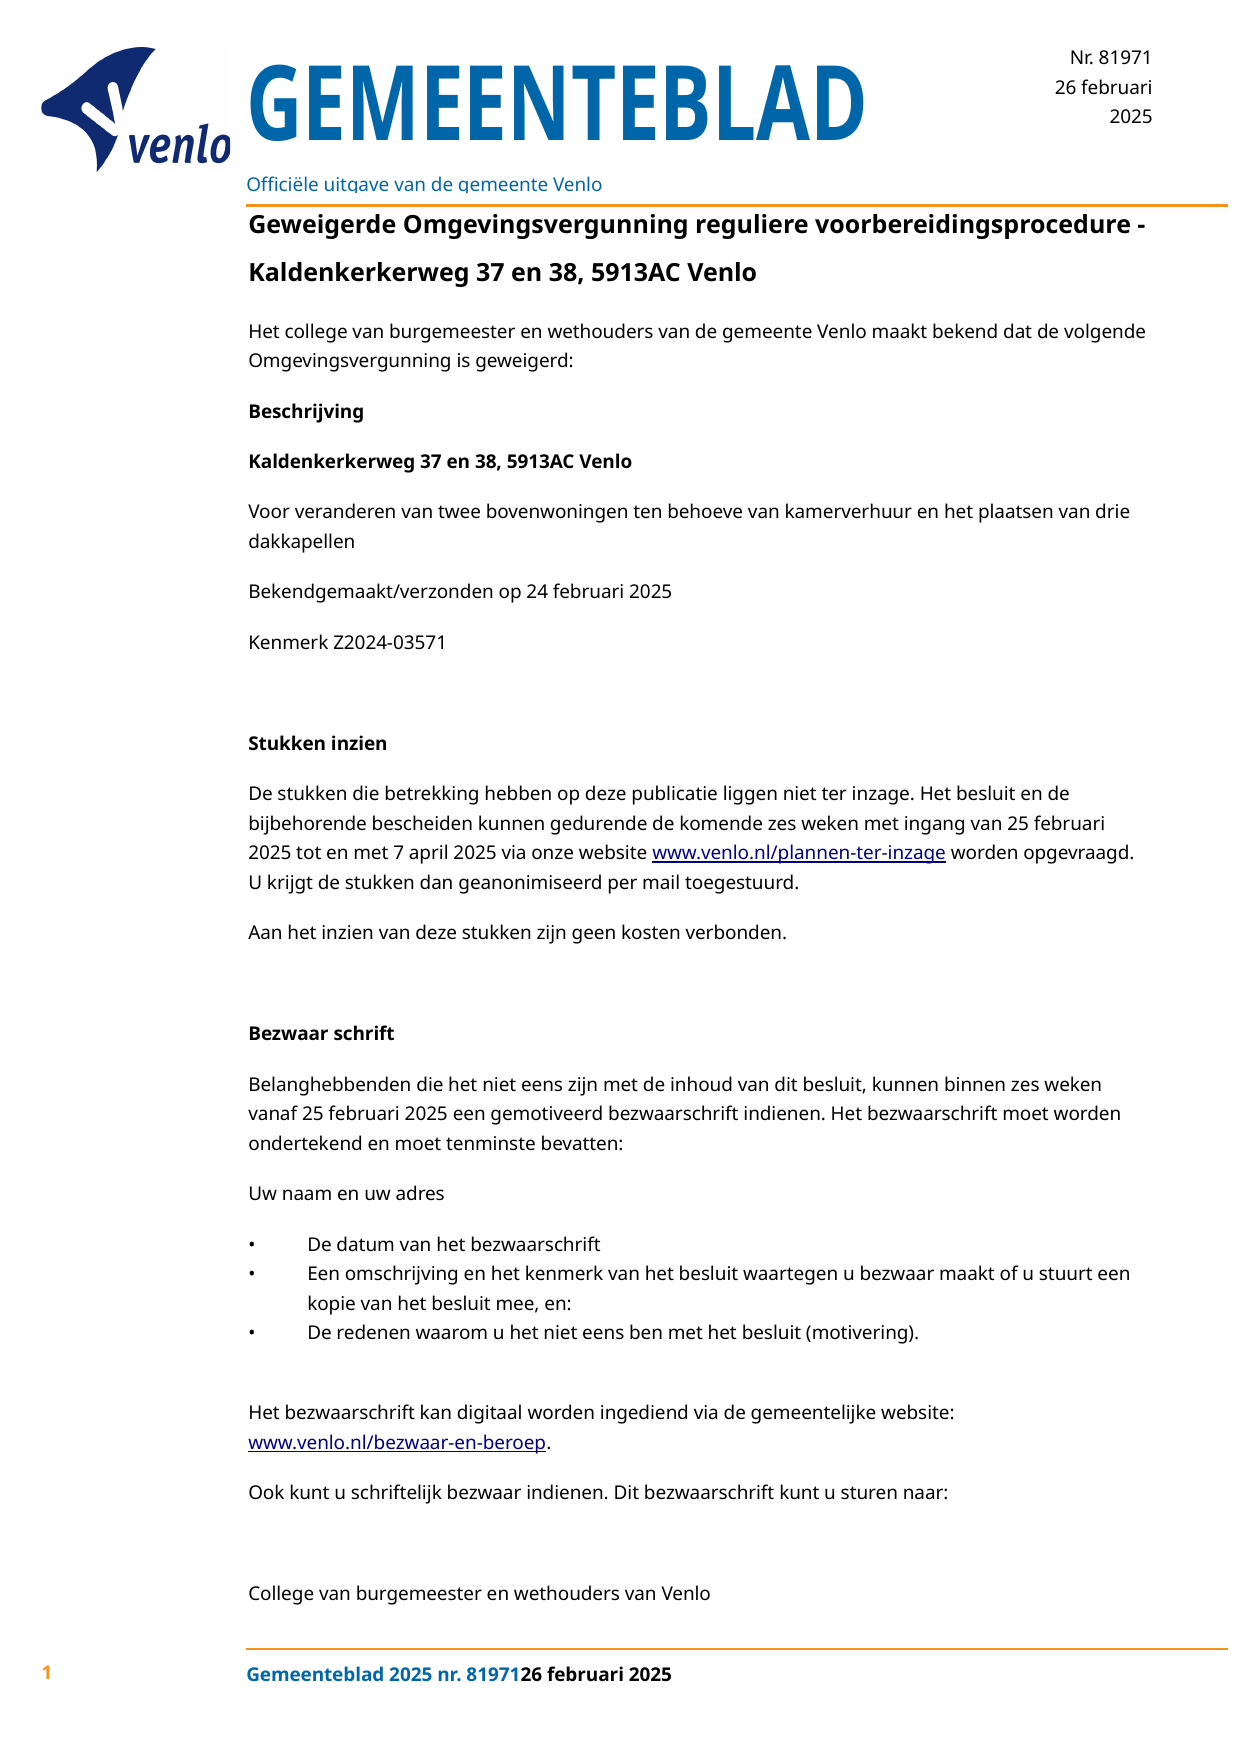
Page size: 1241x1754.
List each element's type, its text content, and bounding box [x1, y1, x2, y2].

list De datum van het bezwaarschrift [248, 1231, 1152, 1257]
list Een omschrijving en het kenmerk van het besluit waartegen u bezwaar maakt of u stuurt een kopie van het besluit mee, en: [248, 1260, 1152, 1316]
text Uw naam en uw adres [248, 1180, 1152, 1206]
text Geweigerde Omgevingsvergunning reguliere voorbereidingsprocedure - Kaldenkerkerweg 37 en 38, 5913AC Venlo [248, 207, 1152, 288]
text Beschrijving [248, 398, 1152, 424]
picture [41, 47, 231, 172]
text De stukken die betrekking hebben op deze publicatie liggen niet ter inzage. Het besluit en de bijbehorende bescheiden kunnen gedurende de komende zes weken met ingang van 25 februari 2025 tot en met 7 april 2025 via onze website www.venlo.nl/plannen-ter-inzage worden opgevraagd. U krijgt de stukken dan geanonimiseerd per mail toegestuurd. [248, 780, 1152, 895]
text Bekendgemaakt/verzonden op 24 februari 2025 [248, 579, 1152, 604]
text College van burgemeester en wethouders van Venlo [248, 1580, 1152, 1606]
text Aan het inzien van deze stukken zijn geen kosten verbonden. [248, 919, 1152, 945]
text Het college van burgemeester en wethouders van de gemeente Venlo maakt bekend dat de volgende Omgevingsvergunning is geweigerd: [248, 318, 1152, 373]
text Kenmerk Z2024-03571 [248, 629, 1152, 655]
text Het bezwaarschrift kan digitaal worden ingediend via de gemeentelijke website: www.venlo.nl/bezwaar-en-beroep. [248, 1399, 1152, 1455]
text Stukken inzien [248, 730, 1152, 756]
list De redenen waarom u het niet eens ben met het besluit (motivering). [248, 1319, 1152, 1345]
text Kaldenkerkerweg 37 en 38, 5913AC Venlo [248, 448, 1152, 474]
text Ook kunt u schriftelijk bezwaar indienen. Dit bezwaarschrift kunt u sturen naar: [248, 1479, 1152, 1505]
text Bezwaar schrift [248, 1020, 1152, 1046]
text Belanghebbenden die het niet eens zijn met de inhoud van dit besluit, kunnen binnen zes weken vanaf 25 februari 2025 een gemotiveerd bezwaarschrift indienen. Het bezwaarschrift moet worden ondertekend en moet tenminste bevatten: [248, 1071, 1152, 1156]
text Voor veranderen van twee bovenwoningen ten behoeve van kamerverhuur en het plaatsen van drie dakkapellen [248, 499, 1152, 554]
